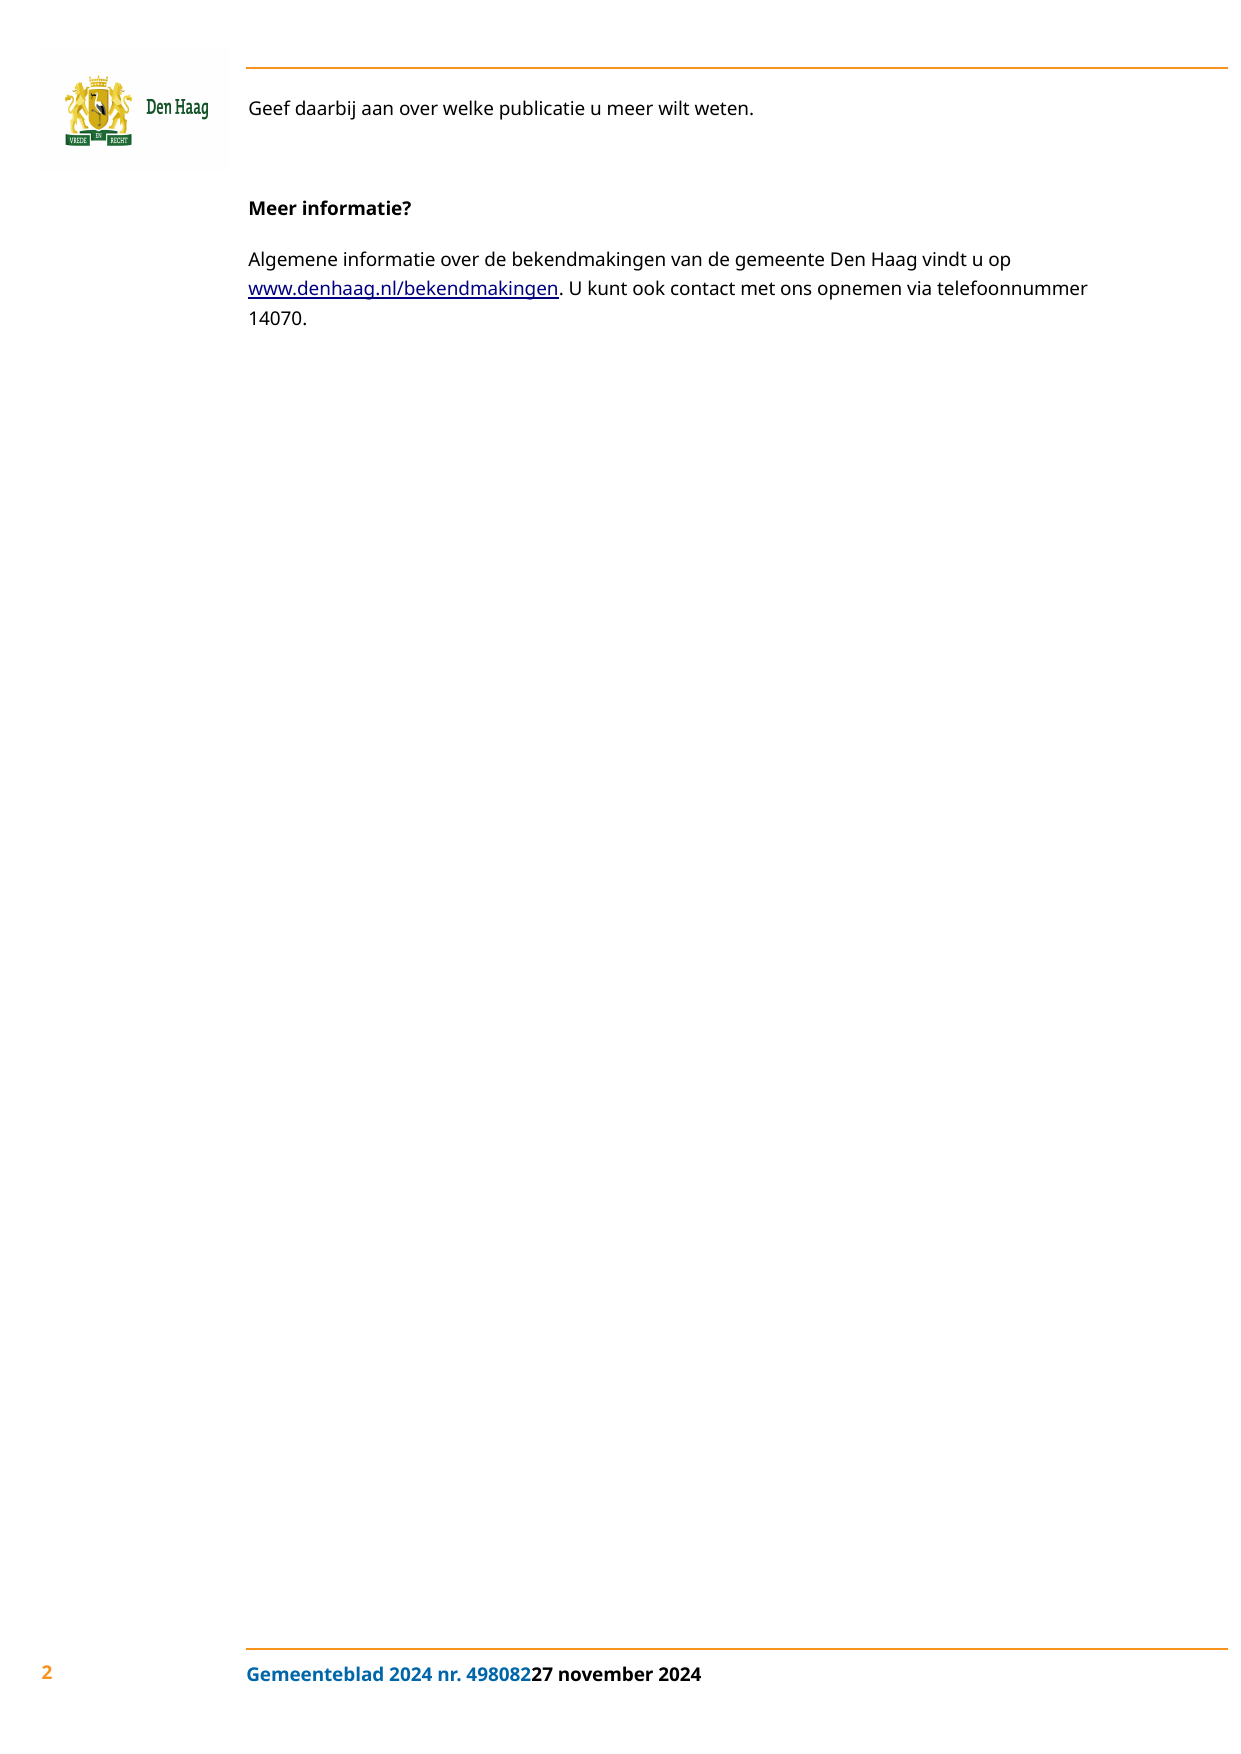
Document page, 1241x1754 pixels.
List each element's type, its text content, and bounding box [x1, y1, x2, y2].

picture [41, 47, 231, 172]
text Algemene informatie over de bekendmakingen van de gemeente Den Haag vindt u op www.denhaag.nl/bekendmakingen. U kunt ook contact met ons opnemen via telefoonnummer 14070. [248, 246, 1152, 331]
text Meer informatie? [248, 196, 1152, 221]
text Geef daarbij aan over welke publicatie u meer wilt weten. [248, 95, 1152, 121]
